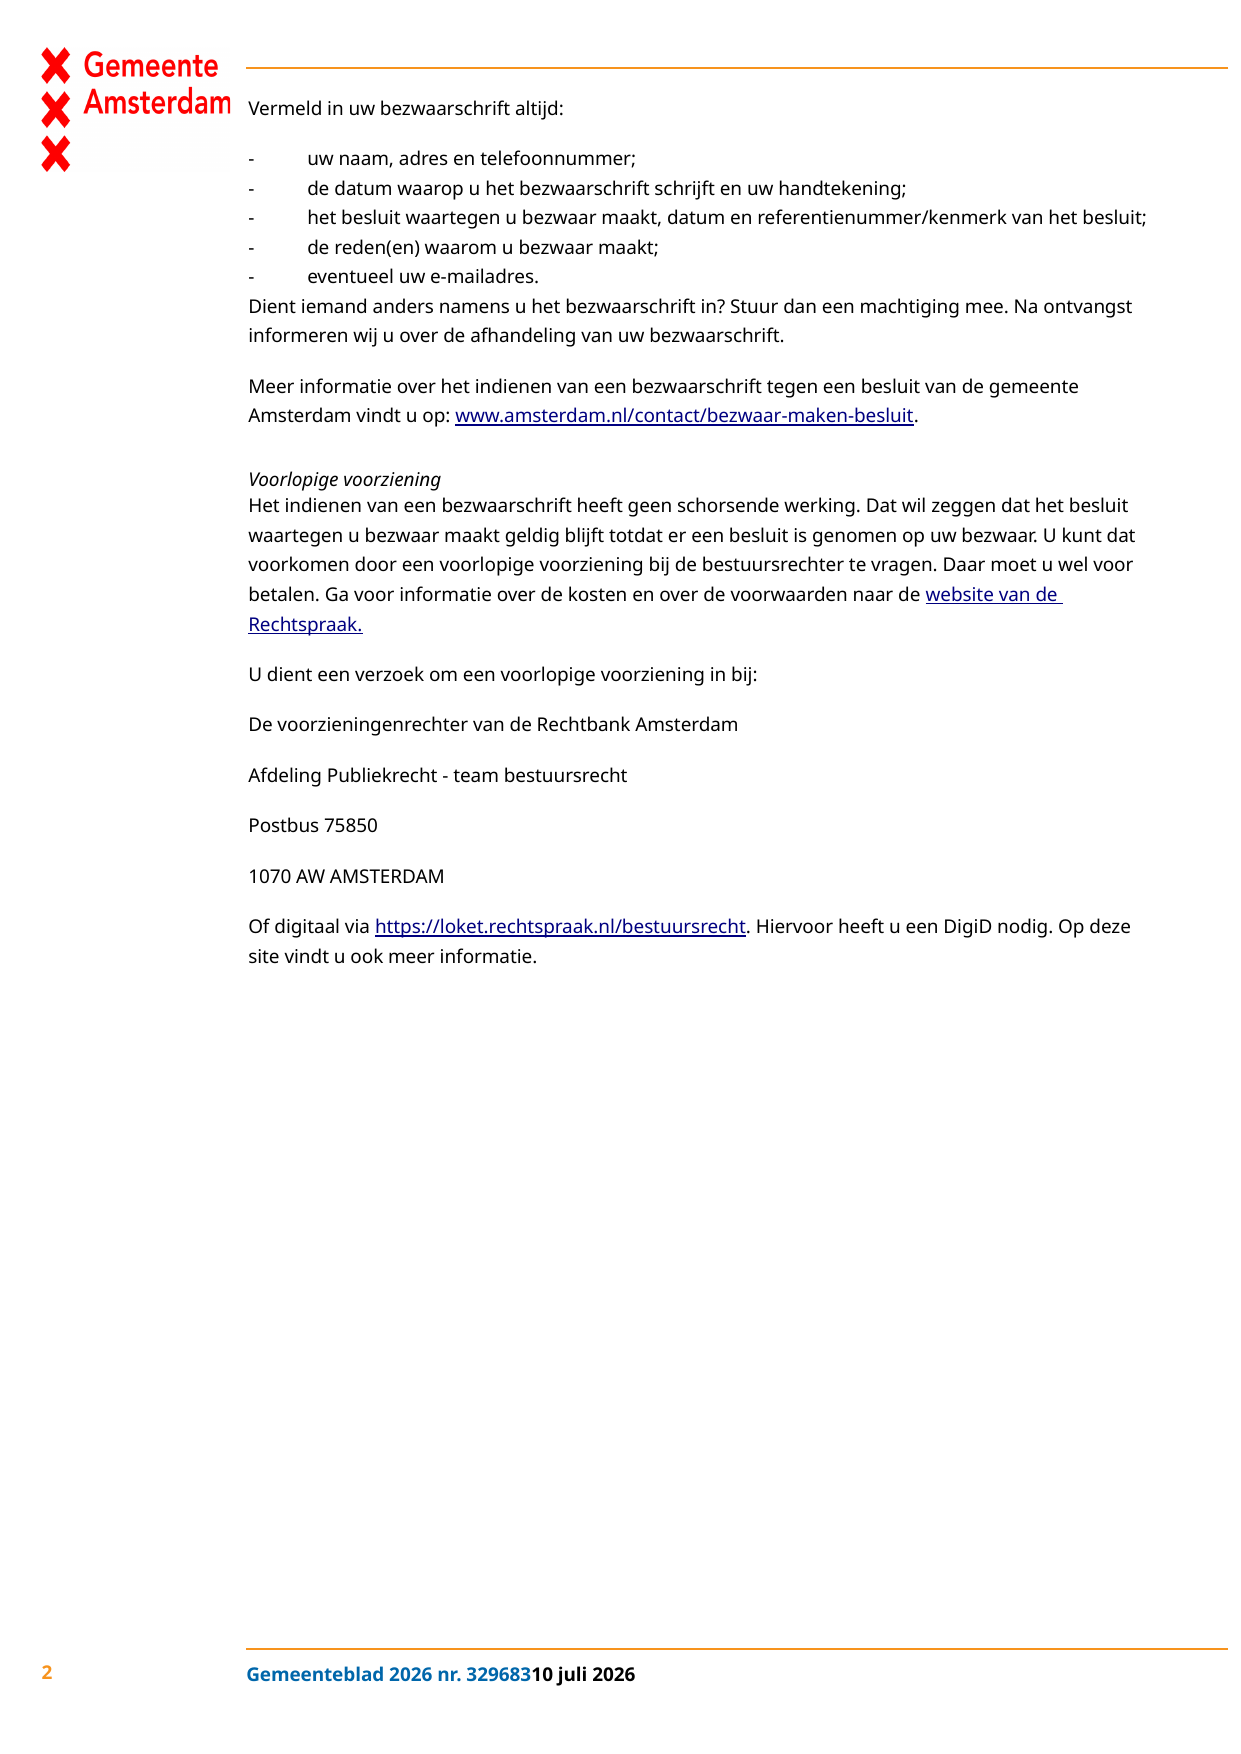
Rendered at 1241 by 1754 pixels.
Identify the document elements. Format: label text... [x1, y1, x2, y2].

text Vermeld in uw bezwaarschrift altijd: [248, 95, 1152, 121]
picture [41, 47, 231, 172]
text Voorlopige voorziening [248, 467, 1152, 492]
list de datum waarop u het bezwaarschrift schrijft en uw handtekening; [248, 175, 1152, 201]
text Postbus 75850 [248, 812, 1152, 838]
text U dient een verzoek om een voorlopige voorziening in bij: [248, 661, 1152, 687]
list de reden(en) waarom u bezwaar maakt; [248, 234, 1152, 260]
list uw naam, adres en telefoonnummer; [248, 145, 1152, 171]
list eventueel uw e-mailadres. [248, 263, 1152, 289]
text Meer informatie over het indienen van een bezwaarschrift tegen een besluit van de gemeente Amsterdam vindt u op: www.amsterdam.nl/contact/bezwaar-maken-besluit. [248, 373, 1152, 428]
text Dient iemand anders namens u het bezwaarschrift in? Stuur dan een machtiging mee. Na ontvangst informeren wij u over de afhandeling van uw bezwaarschrift. [248, 293, 1152, 348]
list het besluit waartegen u bezwaar maakt, datum en referentienummer/kenmerk van het besluit; [248, 204, 1152, 230]
text De voorzieningenrechter van de Rechtbank Amsterdam [248, 712, 1152, 737]
text Of digitaal via https://loket.rechtspraak.nl/bestuursrecht. Hiervoor heeft u een DigiD nodig. Op deze site vindt u ook meer informatie. [248, 913, 1152, 968]
text 1070 AW AMSTERDAM [248, 863, 1152, 888]
text Het indienen van een bezwaarschrift heeft geen schorsende werking. Dat wil zeggen dat het besluit waartegen u bezwaar maakt geldig blijft totdat er een besluit is genomen op uw bezwaar. U kunt dat voorkomen door een voorlopige voorziening bij de bestuursrechter te vragen. Daar moet u wel voor betalen. Ga voor informatie over de kosten en over de voorwaarden naar de website van de Rechtspraak. [248, 492, 1152, 636]
text Afdeling Publiekrecht - team bestuursrecht [248, 762, 1152, 788]
